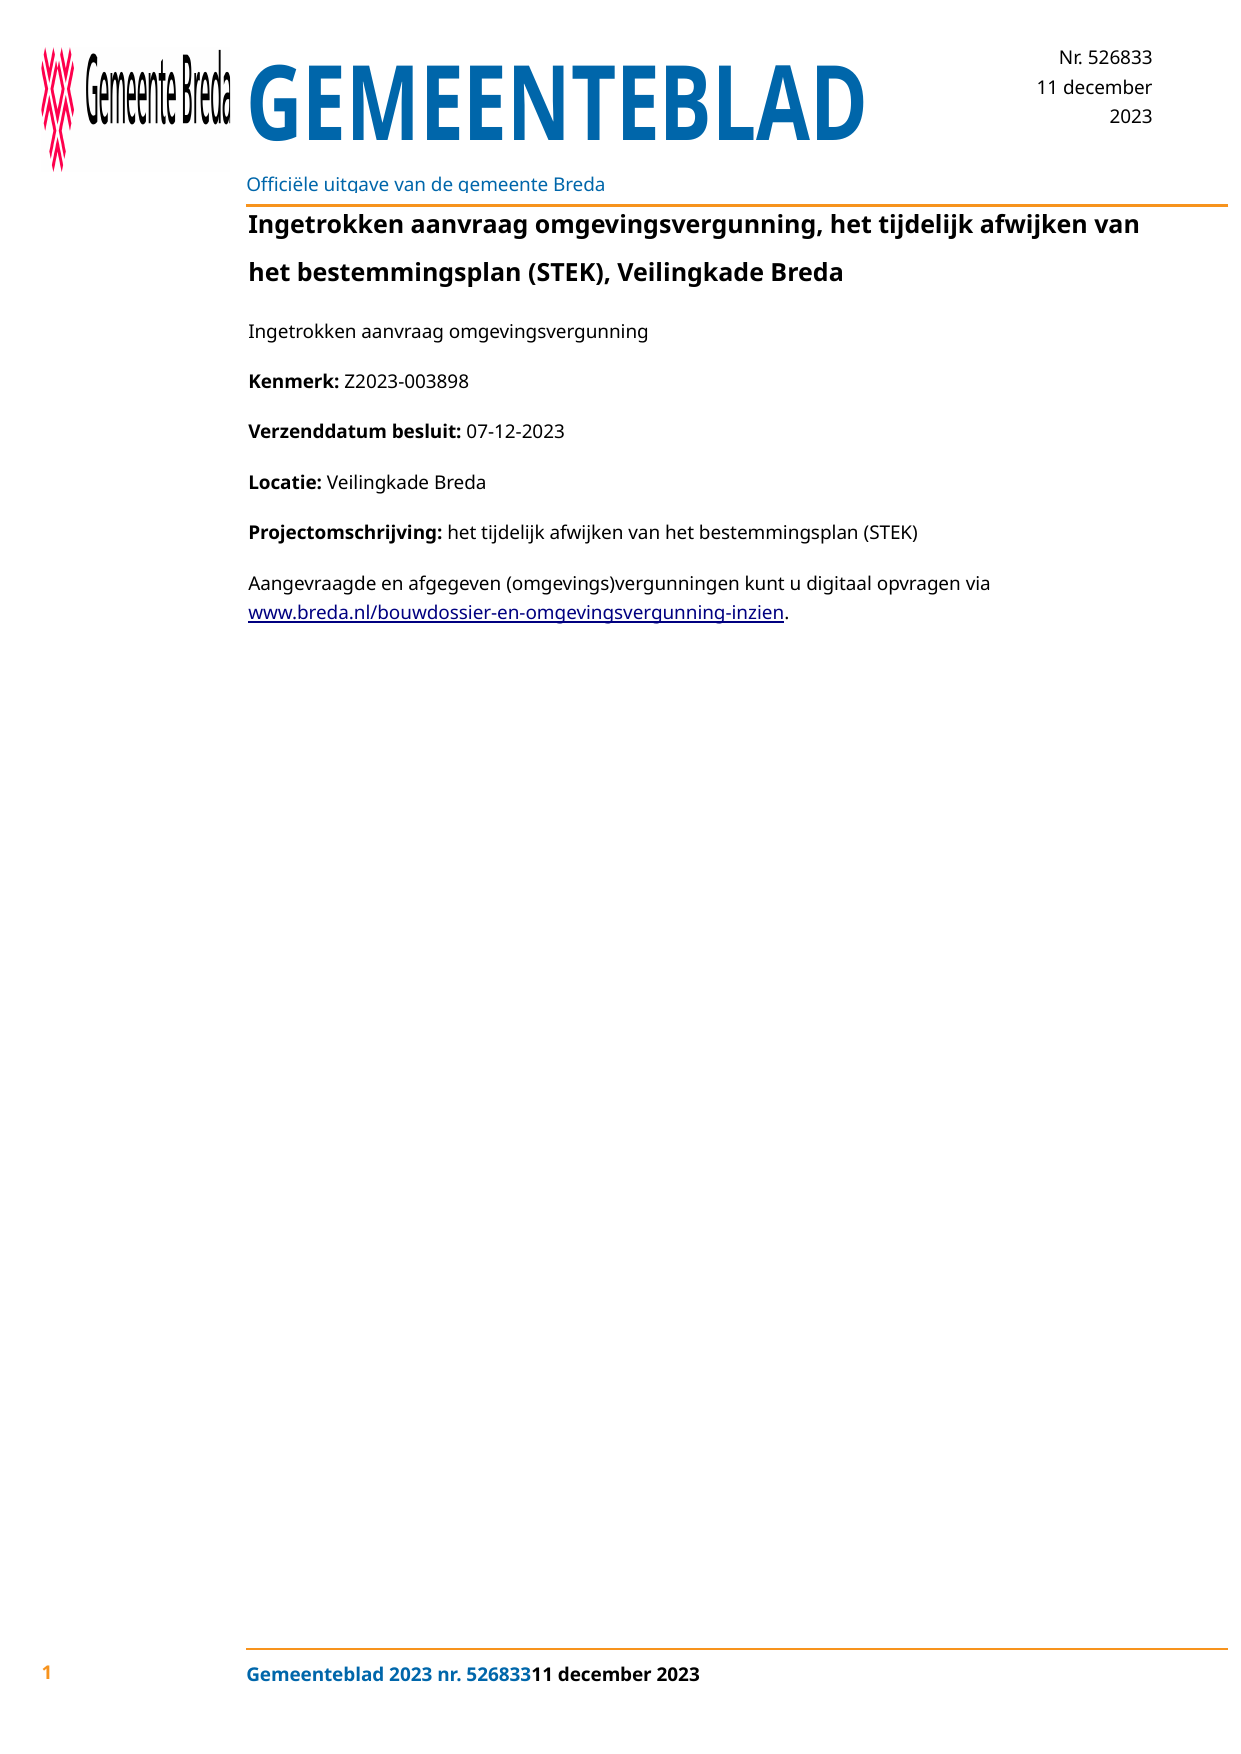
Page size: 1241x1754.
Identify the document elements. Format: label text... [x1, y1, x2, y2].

text Kenmerk: Z2023-003898 [248, 368, 1152, 394]
text Locatie: Veilingkade Breda [248, 469, 1152, 495]
text Ingetrokken aanvraag omgevingsvergunning, het tijdelijk afwijken van het bestemmingsplan (STEK), Veilingkade Breda [248, 207, 1152, 288]
text Verzenddatum besluit: 07-12-2023 [248, 419, 1152, 444]
text Projectomschrijving: het tijdelijk afwijken van het bestemmingsplan (STEK) [248, 519, 1152, 545]
text Ingetrokken aanvraag omgevingsvergunning [248, 318, 1152, 344]
text Aangevraagde en afgegeven (omgevings)vergunningen kunt u digitaal opvragen via www.breda.nl/bouwdossier-en-omgevingsvergunning-inzien. [248, 570, 1152, 625]
picture [41, 47, 231, 172]
